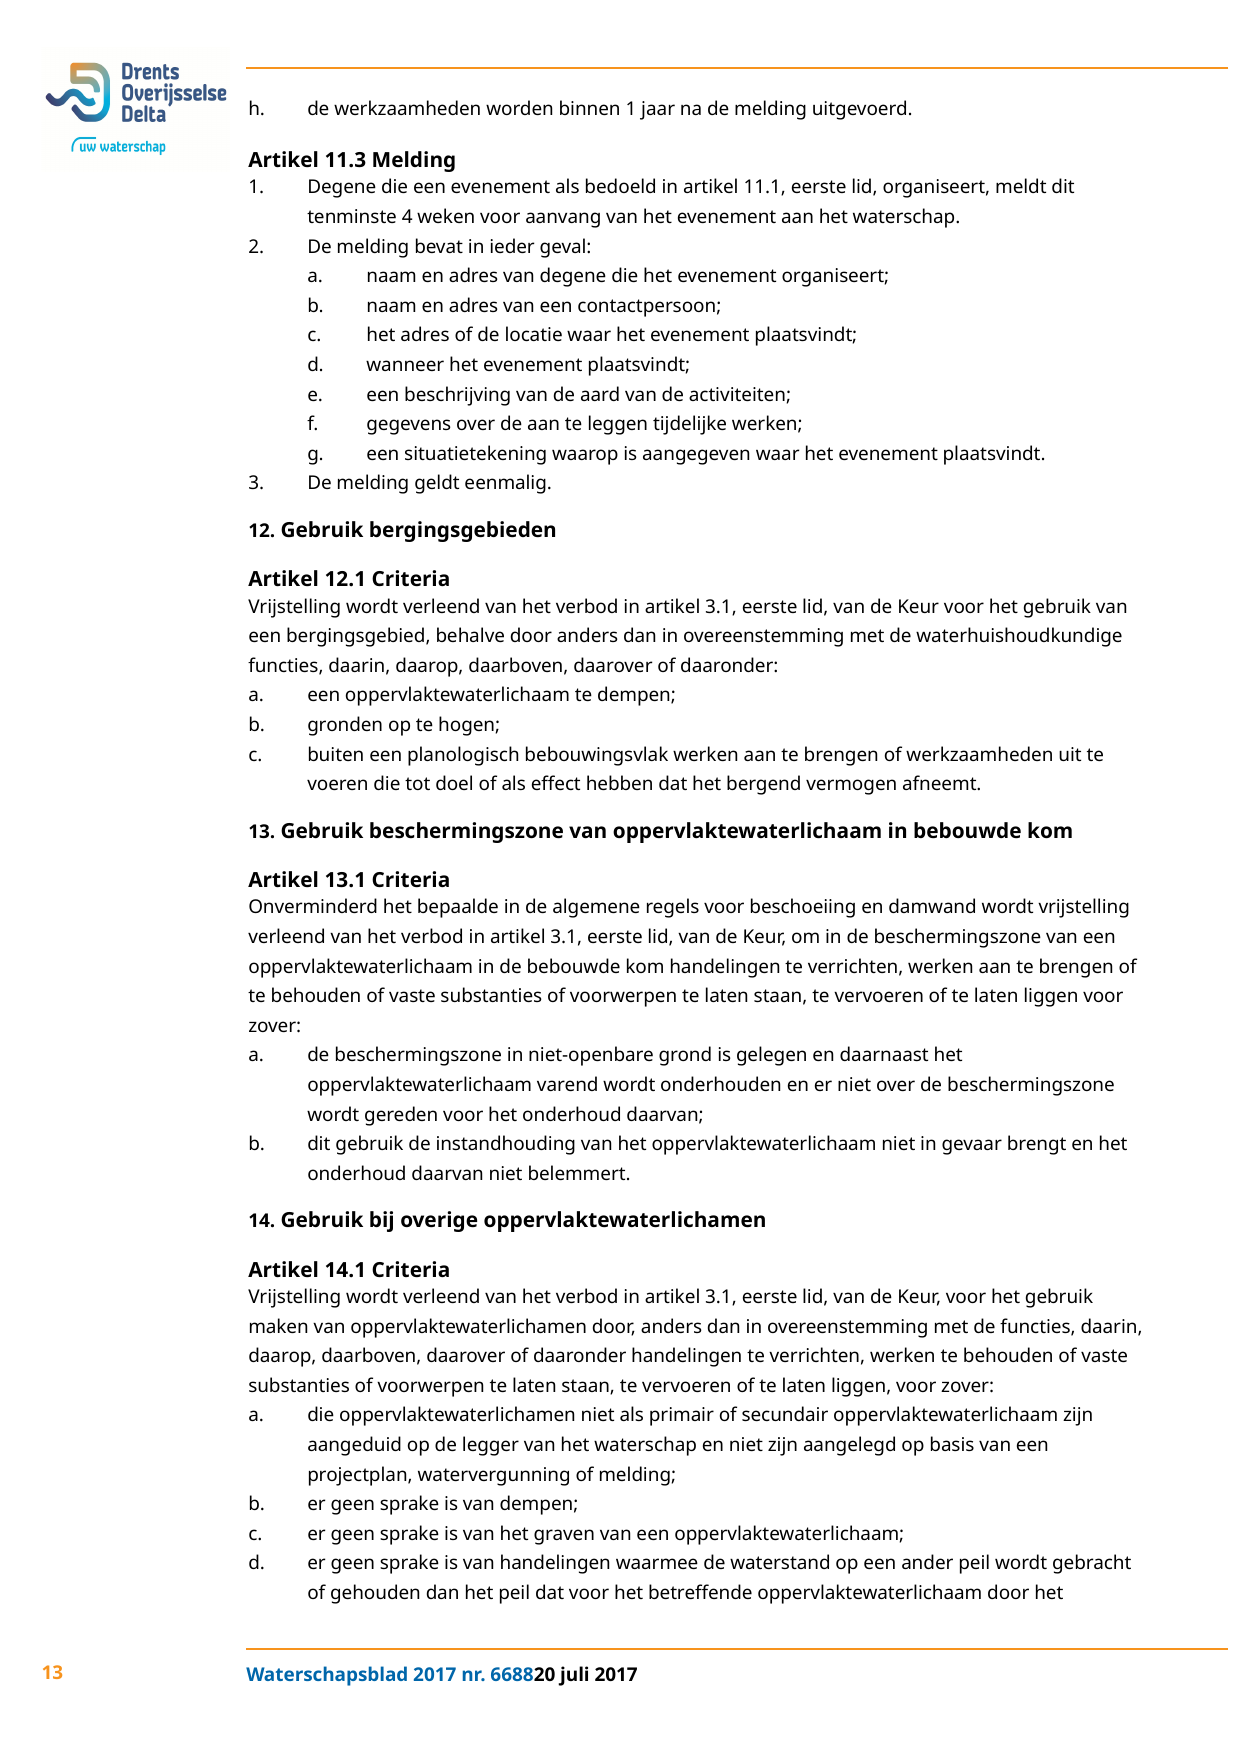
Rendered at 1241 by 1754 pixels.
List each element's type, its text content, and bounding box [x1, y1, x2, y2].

list er geen sprake is van handelingen waarmee de waterstand op een ander peil wordt gebracht of gehouden dan het peil dat voor het betreffende oppervlaktewaterlichaam door het [248, 1549, 1152, 1605]
text Artikel 12.1 Criteria [248, 564, 1152, 593]
list er geen sprake is van dempen; [248, 1490, 1152, 1516]
list gronden op te hogen; [248, 711, 1152, 737]
text 14. Gebruik bij overige oppervlaktewaterlichamen [248, 1206, 1152, 1234]
list een beschrijving van de aard van de activiteiten; [307, 381, 1152, 406]
list die oppervlaktewaterlichamen niet als primair of secundair oppervlaktewaterlichaam zijn aangeduid op de legger van het waterschap en niet zijn aangelegd op basis van een projectplan, watervergunning of melding; [248, 1402, 1152, 1486]
list naam en adres van degene die het evenement organiseert; [307, 262, 1152, 288]
list het adres of de locatie waar het evenement plaatsvindt; [307, 322, 1152, 347]
text Artikel 14.1 Criteria [248, 1255, 1152, 1283]
list de beschermingszone in niet-openbare grond is gelegen en daarnaast het oppervlaktewaterlichaam varend wordt onderhouden en er niet over de beschermingszone wordt gereden voor het onderhoud daarvan; [248, 1042, 1152, 1126]
list Degene die een evenement als bedoeld in artikel 11.1, eerste lid, organiseert, meldt dit tenminste 4 weken voor aanvang van het evenement aan het waterschap. [248, 174, 1152, 229]
list dit gebruik de instandhouding van het oppervlaktewaterlichaam niet in gevaar brengt en het onderhoud daarvan niet belemmert. [248, 1130, 1152, 1186]
list wanneer het evenement plaatsvindt; [307, 351, 1152, 377]
list er geen sprake is van het graven van een oppervlaktewaterlichaam; [248, 1520, 1152, 1546]
text 13. Gebruik beschermingszone van oppervlaktewaterlichaam in bebouwde kom [248, 816, 1152, 844]
list een oppervlaktewaterlichaam te dempen; [248, 682, 1152, 707]
list De melding bevat in ieder geval: [248, 233, 1152, 258]
text Vrijstelling wordt verleend van het verbod in artikel 3.1, eerste lid, van de Keur voor het gebruik van een bergingsgebied, behalve door anders dan in overeenstemming met de waterhuishoudkundige functies, daarin, daarop, daarboven, daarover of daaronder: [248, 593, 1152, 678]
list De melding geldt eenmalig. [248, 469, 1152, 495]
list naam en adres van een contactpersoon; [307, 292, 1152, 318]
text Onverminderd het bepaalde in de algemene regels voor beschoeiing en damwand wordt vrijstelling verleend van het verbod in artikel 3.1, eerste lid, van de Keur, om in de beschermingszone van een oppervlaktewaterlichaam in de bebouwde kom handelingen te verrichten, werken aan te brengen of te behouden of vaste substanties of voorwerpen te laten staan, te vervoeren of te laten liggen voor zover: [248, 894, 1152, 1038]
text Artikel 11.3 Melding [248, 145, 1152, 174]
text Vrijstelling wordt verleend van het verbod in artikel 3.1, eerste lid, van de Keur, voor het gebruik maken van oppervlaktewaterlichamen door, anders dan in overeenstemming met de functies, daarin, daarop, daarboven, daarover of daaronder handelingen te verrichten, werken te behouden of vaste substanties of voorwerpen te laten staan, te vervoeren of te laten liggen, voor zover: [248, 1283, 1152, 1398]
list gegevens over de aan te leggen tijdelijke werken; [307, 410, 1152, 436]
list de werkzaamheden worden binnen 1 jaar na de melding uitgevoerd. [248, 95, 1152, 121]
list buiten een planologisch bebouwingsvlak werken aan te brengen of werkzaamheden uit te voeren die tot doel of als effect hebben dat het bergend vermogen afneemt. [248, 741, 1152, 796]
picture [41, 47, 231, 172]
text Artikel 13.1 Criteria [248, 865, 1152, 894]
list een situatietekening waarop is aangegeven waar het evenement plaatsvindt. [307, 440, 1152, 466]
text 12. Gebruik bergingsgebieden [248, 515, 1152, 543]
